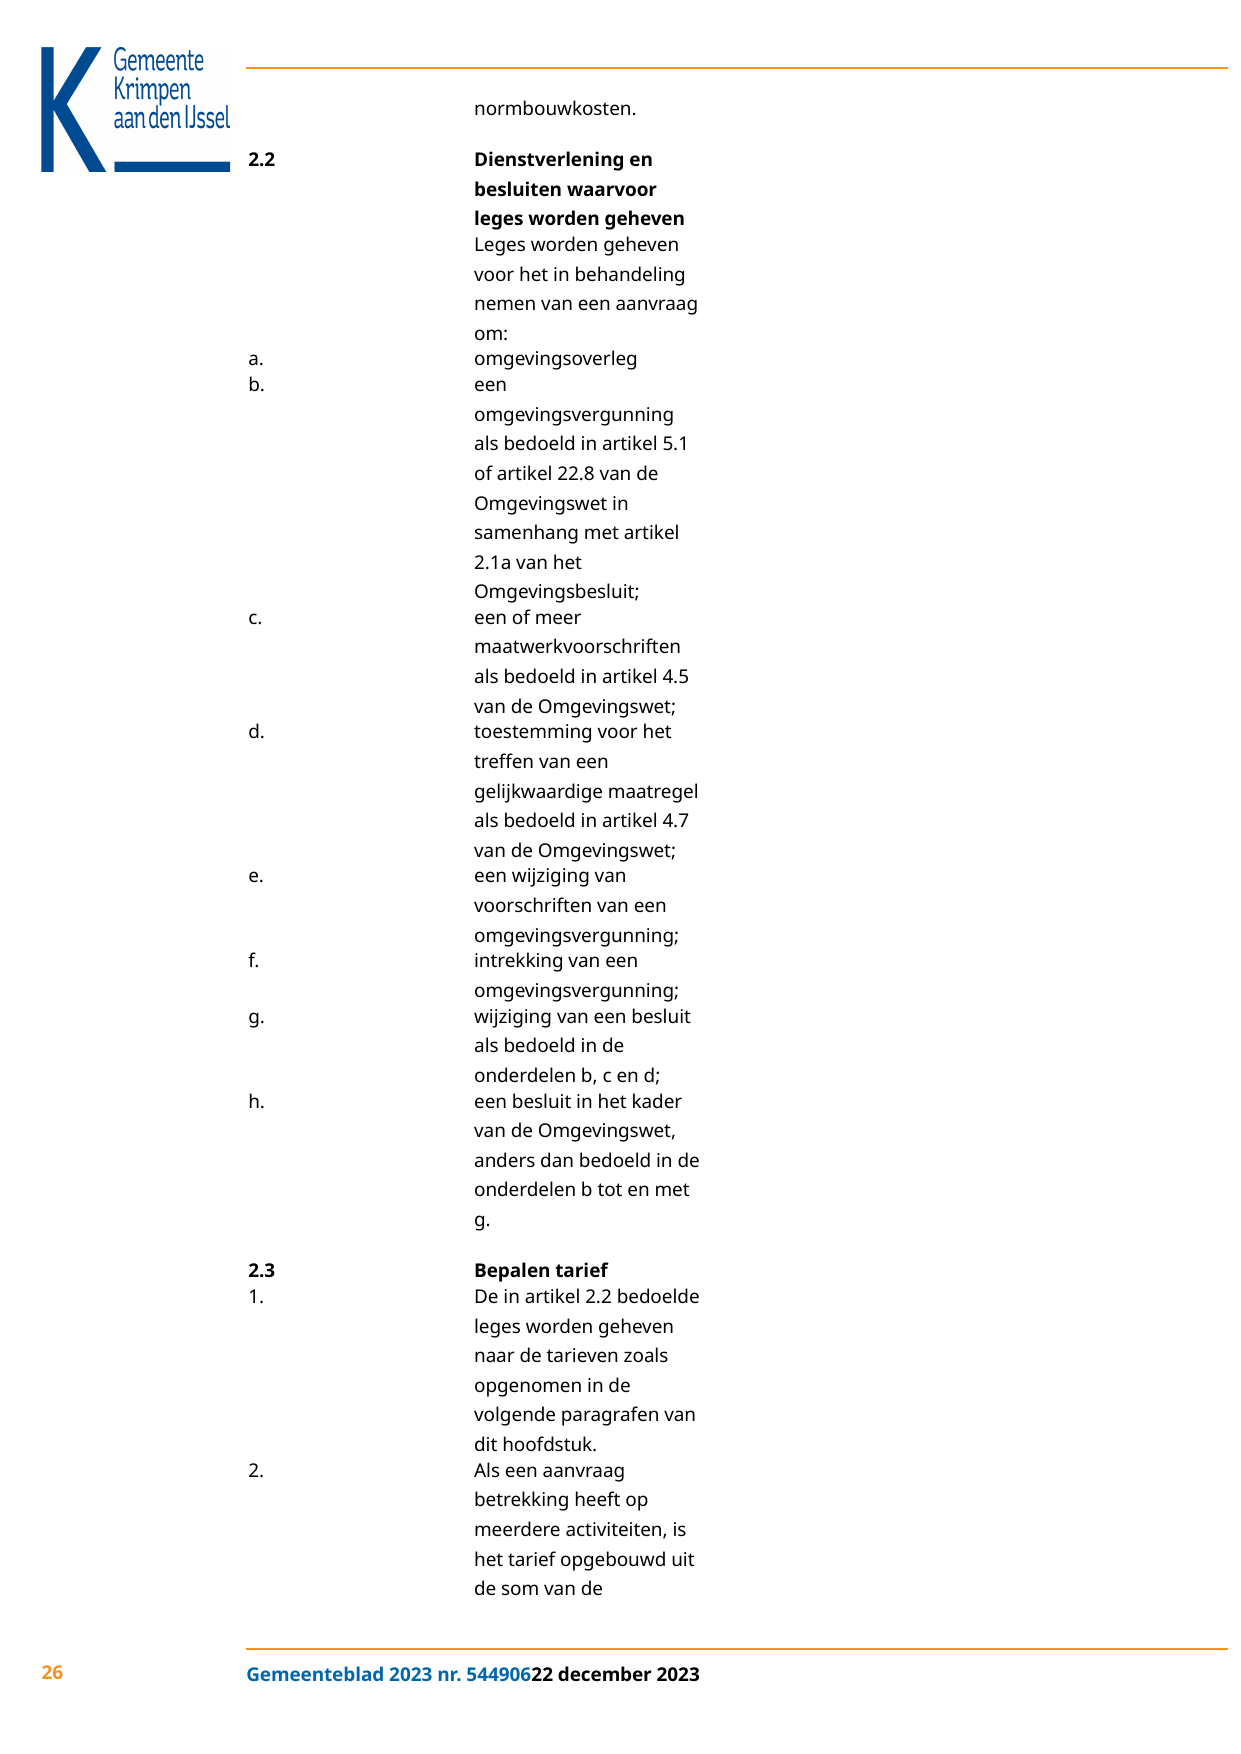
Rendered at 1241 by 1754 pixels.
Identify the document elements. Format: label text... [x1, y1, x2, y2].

picture [41, 47, 231, 172]
table_cell [926, 604, 1152, 719]
table_cell [700, 1003, 926, 1088]
table_cell [926, 863, 1152, 948]
table_cell [248, 95, 474, 121]
table_cell [700, 346, 926, 371]
table_cell [700, 146, 926, 231]
table_cell h. [248, 1088, 474, 1232]
table_cell 2.2 [248, 146, 474, 231]
table_cell 1. [248, 1283, 474, 1457]
table_cell [926, 1283, 1152, 1457]
table_cell [700, 1457, 926, 1601]
table_cell [926, 146, 1152, 231]
table_cell [700, 604, 926, 719]
table_cell c. [248, 604, 474, 719]
table_cell [926, 346, 1152, 371]
table_cell g. [248, 1003, 474, 1088]
table_cell a. [248, 346, 474, 371]
table_cell [926, 95, 1152, 121]
table_cell wijziging van een besluit als bedoeld in de onderdelen b, c en d; [474, 1003, 700, 1088]
table_cell [926, 948, 1152, 1003]
table_cell een omgevingsvergunning als bedoeld in artikel 5.1 of artikel 22.8 van de Omgevingswet in samenhang met artikel 2.1a van het Omgevingsbesluit; [474, 371, 700, 604]
table_cell [700, 1258, 926, 1283]
table_cell [926, 121, 1152, 146]
table_cell [926, 1003, 1152, 1088]
table_cell f. [248, 948, 474, 1003]
table_cell [926, 719, 1152, 863]
table_cell [700, 95, 926, 121]
table_cell Bepalen tarief [474, 1258, 700, 1283]
table_cell [926, 371, 1152, 604]
table_cell [474, 1232, 700, 1258]
table_cell [926, 231, 1152, 346]
table_cell Dienstverlening en besluiten waarvoor leges worden geheven [474, 146, 700, 231]
table_cell 2.3 [248, 1258, 474, 1283]
table_cell [700, 231, 926, 346]
table_cell e. [248, 863, 474, 948]
table_cell een besluit in het kader van de Omgevingswet, anders dan bedoeld in de onderdelen b tot en met g. [474, 1088, 700, 1232]
table_cell [474, 121, 700, 146]
table_cell [926, 1457, 1152, 1601]
table_cell De in artikel 2.2 bedoelde leges worden geheven naar de tarieven zoals opgenomen in de volgende paragrafen van dit hoofdstuk. [474, 1283, 700, 1457]
table_cell [248, 1232, 474, 1258]
table_cell 2. [248, 1457, 474, 1601]
table_cell omgevingsoverleg [474, 346, 700, 371]
table_cell [926, 1232, 1152, 1258]
table_cell [700, 121, 926, 146]
table_cell [700, 1232, 926, 1258]
table_cell normbouwkosten. [474, 95, 700, 121]
table_cell [700, 719, 926, 863]
table_cell b. [248, 371, 474, 604]
table_cell [700, 1088, 926, 1232]
table_cell [926, 1088, 1152, 1232]
table_cell Leges worden geheven voor het in behandeling nemen van een aanvraag om: [474, 231, 700, 346]
table_cell [926, 1258, 1152, 1283]
table_cell Als een aanvraag betrekking heeft op meerdere activiteiten, is het tarief opgebouwd uit de som van de [474, 1457, 700, 1601]
table_cell een wijziging van voorschriften van een omgevingsvergunning; [474, 863, 700, 948]
table_cell toestemming voor het treffen van een gelijkwaardige maatregel als bedoeld in artikel 4.7 van de Omgevingswet; [474, 719, 700, 863]
table_cell [248, 121, 474, 146]
table_cell [700, 948, 926, 1003]
table_cell intrekking van een omgevingsvergunning; [474, 948, 700, 1003]
table_cell [700, 863, 926, 948]
table_cell [248, 231, 474, 346]
table_cell [700, 1283, 926, 1457]
table_cell een of meer maatwerkvoorschriften als bedoeld in artikel 4.5 van de Omgevingswet; [474, 604, 700, 719]
table_cell d. [248, 719, 474, 863]
table_cell [700, 371, 926, 604]
